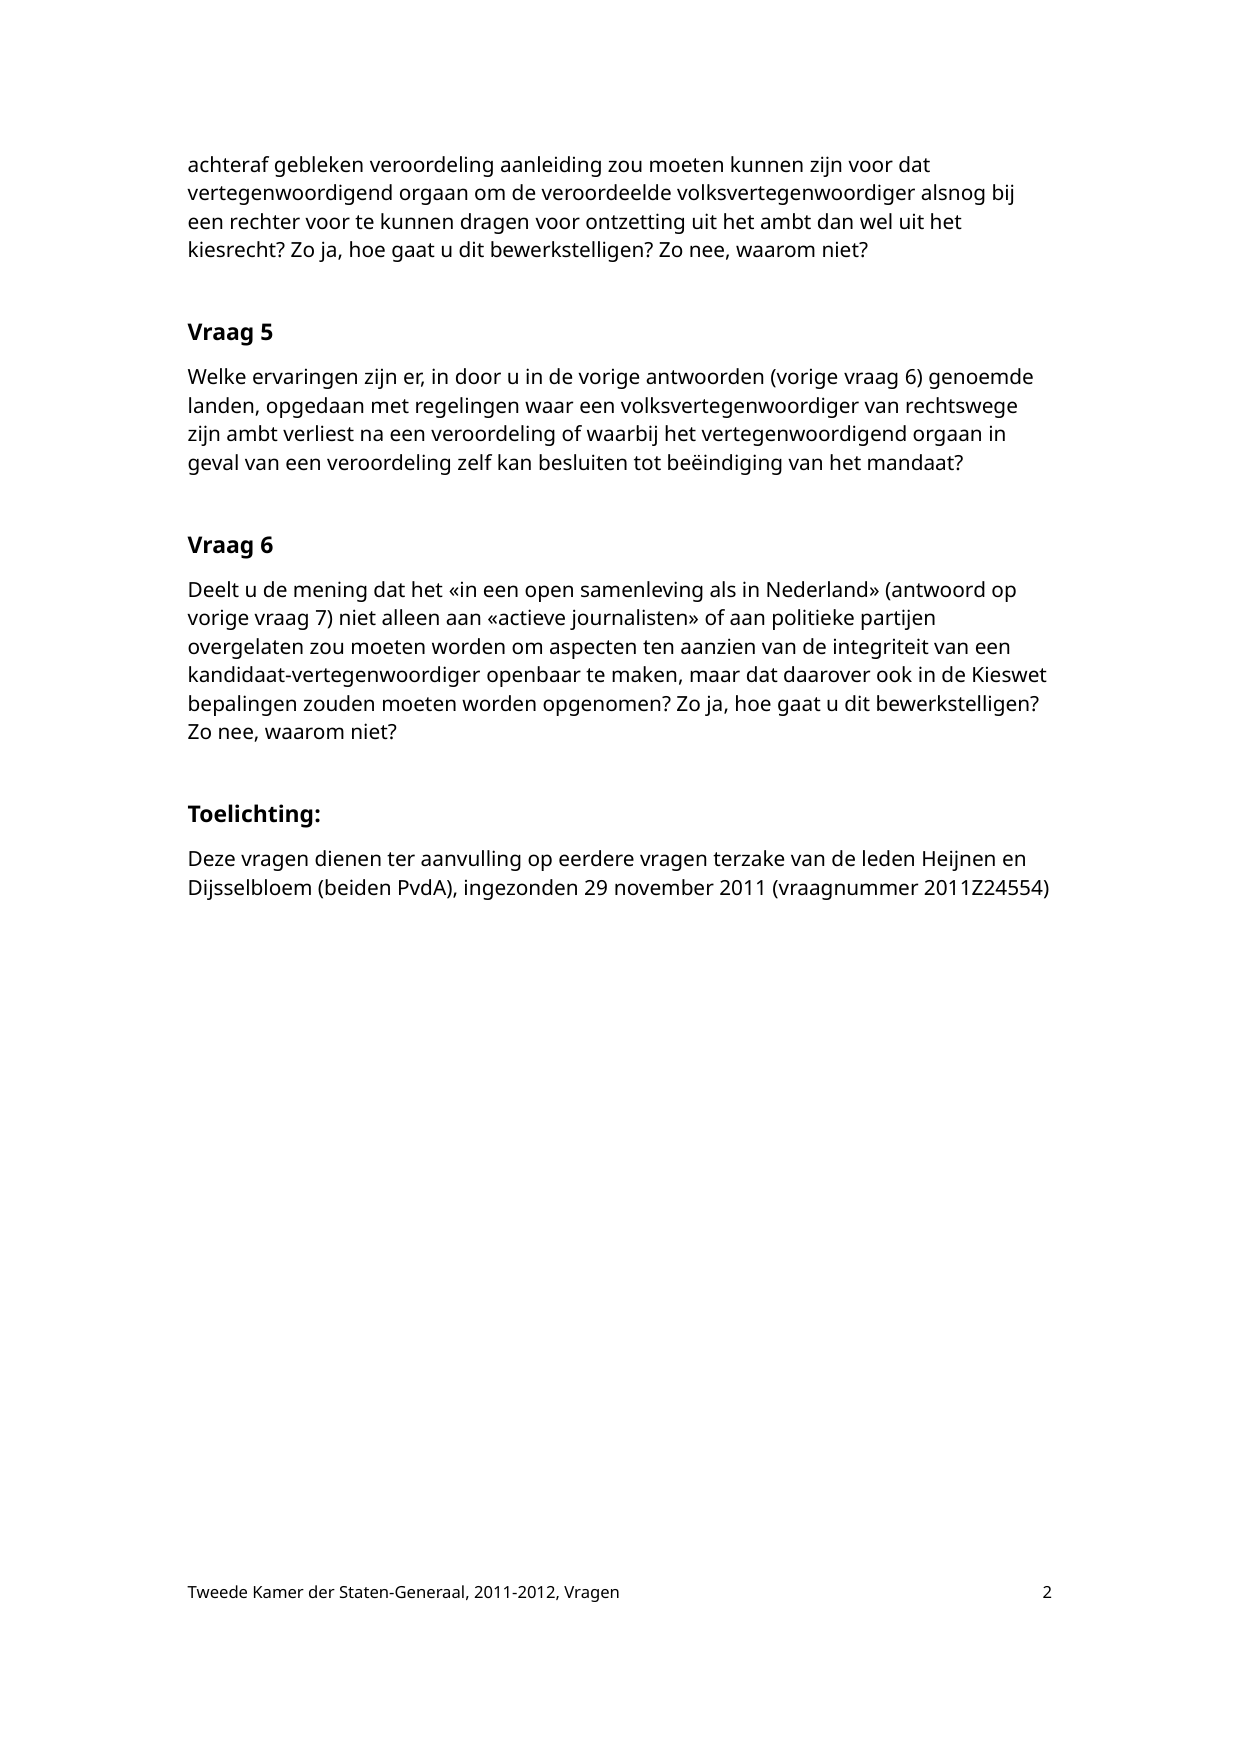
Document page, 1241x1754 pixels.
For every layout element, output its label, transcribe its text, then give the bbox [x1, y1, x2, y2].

subtitle Vraag 6 [187, 529, 1053, 560]
text Deelt u de mening dat het «in een open samenleving als in Nederland» (antwoord op vorige vraag 7) niet alleen aan «actieve journalisten» of aan politieke partijen overgelaten zou moeten worden om aspecten ten aanzien van de integriteit van een kandidaat-vertegenwoordiger openbaar te maken, maar dat daarover ook in de Kieswet bepalingen zouden moeten worden opgenomen? Zo ja, hoe gaat u dit bewerkstelligen? Zo nee, waarom niet? [187, 575, 1053, 746]
subtitle Vraag 5 [187, 316, 1053, 347]
text achteraf gebleken veroordeling aanleiding zou moeten kunnen zijn voor dat vertegenwoordigend orgaan om de veroordeelde volksvertegenwoordiger alsnog bij een rechter voor te kunnen dragen voor ontzetting uit het ambt dan wel uit het kiesrecht? Zo ja, hoe gaat u dit bewerkstelligen? Zo nee, waarom niet? [187, 150, 1053, 264]
text Deze vragen dienen ter aanvulling op eerdere vragen terzake van de leden Heijnen en Dijsselbloem (beiden PvdA), ingezonden 29 november 2011 (vraagnummer 2011Z24554) [187, 844, 1053, 901]
text Welke ervaringen zijn er, in door u in de vorige antwoorden (vorige vraag 6) genoemde landen, opgedaan met regelingen waar een volksvertegenwoordiger van rechtswege zijn ambt verliest na een veroordeling of waarbij het vertegenwoordigend orgaan in geval van een veroordeling zelf kan besluiten tot beëindiging van het mandaat? [187, 362, 1053, 476]
subtitle Toelichting: [187, 798, 1053, 829]
